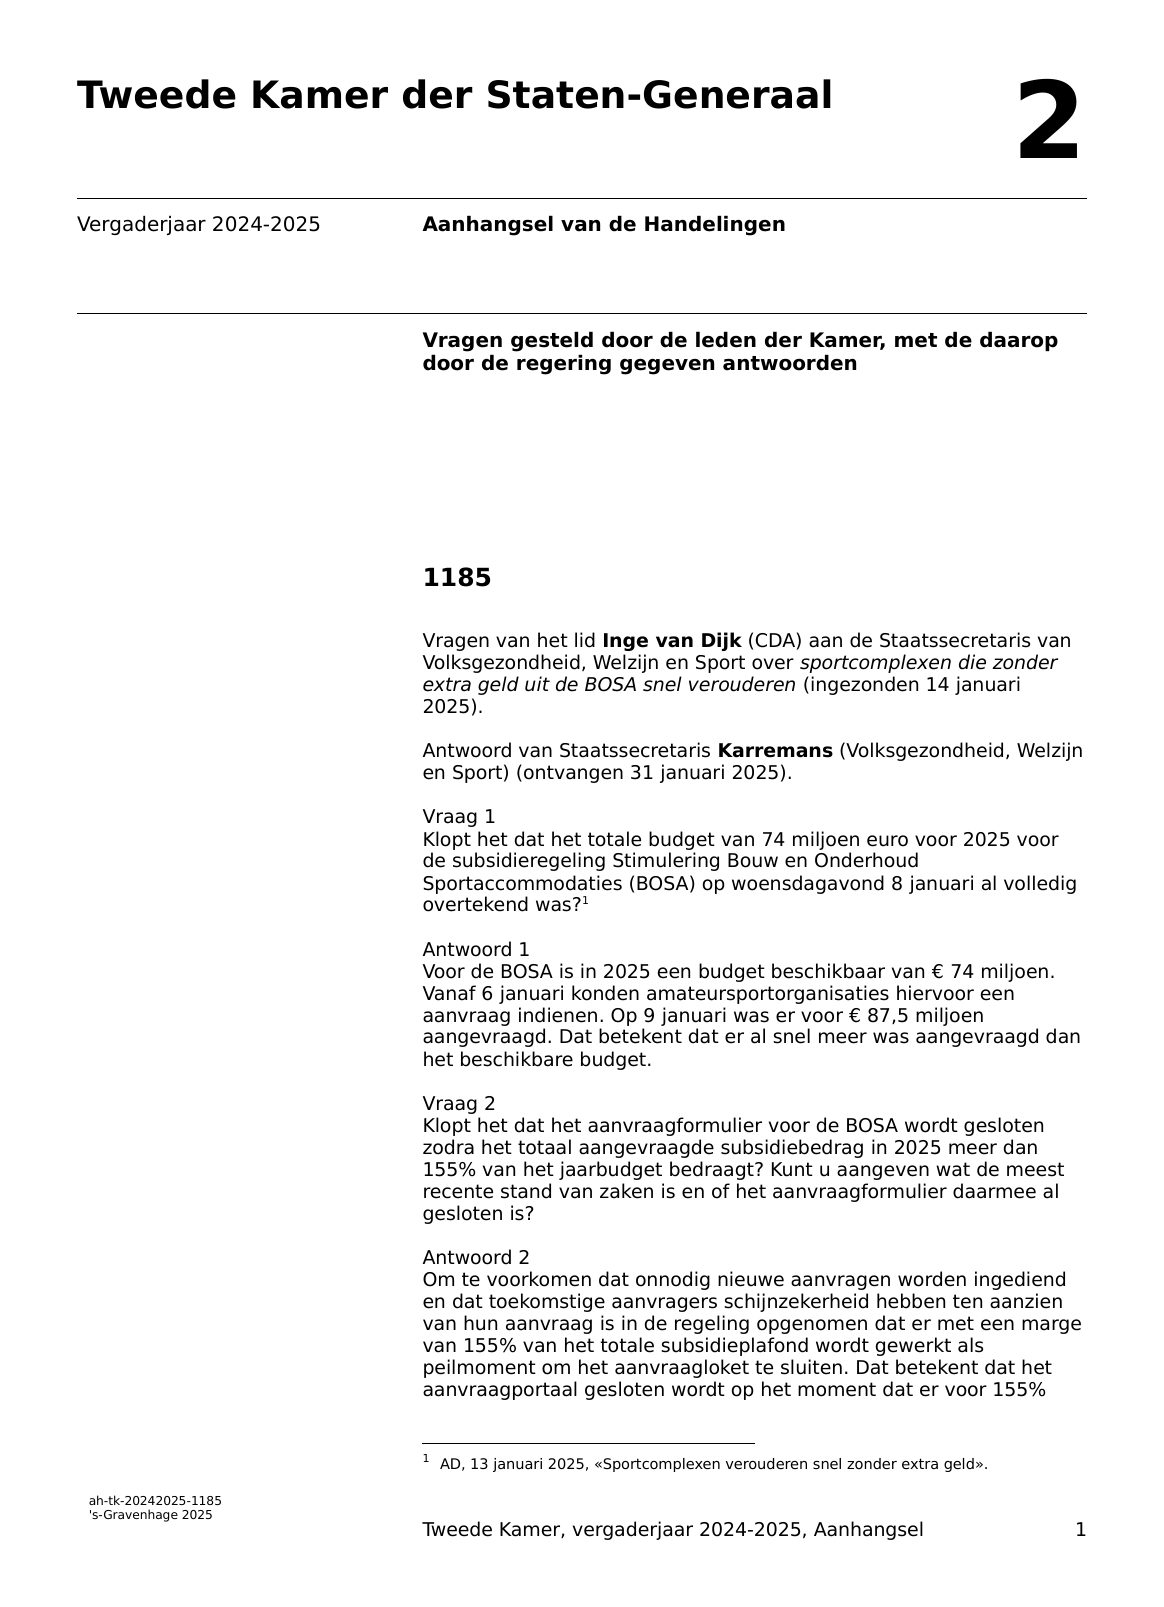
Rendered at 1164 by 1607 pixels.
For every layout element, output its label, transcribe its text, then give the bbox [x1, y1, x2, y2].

text 's-Gravenhage 2025 [88, 1508, 323, 1522]
text AD, 13 januari 2025, «Sportcomplexen verouderen snel zonder extra geld». [422, 1452, 1087, 1474]
table_cell Vragen gesteld door de leden der Kamer, met de daarop door de regering gegeven antwoorden [422, 314, 1087, 375]
text Antwoord 2 [422, 1247, 1087, 1269]
text Vraag 1 [422, 806, 1087, 828]
text Klopt het dat het aanvraagformulier voor de BOSA wordt gesloten zodra het totaal aangevraagde subsidiebedrag in 2025 meer dan 155% van het jaarbudget bedraagt? Kunt u aangeven wat de meest recente stand van zaken is en of het aanvraagformulier daarmee al gesloten is? [422, 1114, 1087, 1224]
table_cell Aanhangsel van de Handelingen [422, 199, 1087, 313]
table_header 2 [886, 59, 1087, 198]
text Voor de BOSA is in 2025 een budget beschikbaar van € 74 miljoen. Vanaf 6 januari konden amateursportorganisaties hiervoor een aanvraag indienen. Op 9 januari was er voor € 87,5 miljoen aangevraagd. Dat betekent dat er al snel meer was aangevraagd dan het beschikbare budget. [422, 961, 1087, 1070]
text ah-tk-20242025-1185 [88, 1494, 323, 1508]
text 1185 [422, 563, 1087, 592]
text Antwoord van Staatssecretaris Karremans (Volksgezondheid, Welzijn en Sport) (ontvangen 31 januari 2025). [422, 740, 1087, 784]
table_cell [77, 314, 422, 375]
text Antwoord 1 [422, 938, 1087, 961]
table_header Tweede Kamer der Staten-Generaal [77, 59, 886, 198]
text Klopt het dat het totale budget van 74 miljoen euro voor 2025 voor de subsidieregeling Stimulering Bouw en Onderhoud Sportaccommodaties (BOSA) op woensdagavond 8 januari al volledig overtekend was? [422, 828, 1087, 916]
text Vragen van het lid Inge van Dijk (CDA) aan de Staatssecretaris van Volksgezondheid, Welzijn en Sport over sportcomplexen die zonder extra geld uit de BOSA snel verouderen (ingezonden 14 januari 2025). [422, 630, 1087, 718]
table_cell Vergaderjaar 2024-2025 [77, 199, 422, 313]
text Om te voorkomen dat onnodig nieuwe aanvragen worden ingediend en dat toekomstige aanvragers schijnzekerheid hebben ten aanzien van hun aanvraag is in de regeling opgenomen dat er met een marge van 155% van het totale subsidieplafond wordt gewerkt als peilmoment om het aanvraagloket te sluiten. Dat betekent dat het aanvraagportaal gesloten wordt op het moment dat er voor 155% [422, 1269, 1087, 1401]
text Vraag 2 [422, 1093, 1087, 1114]
